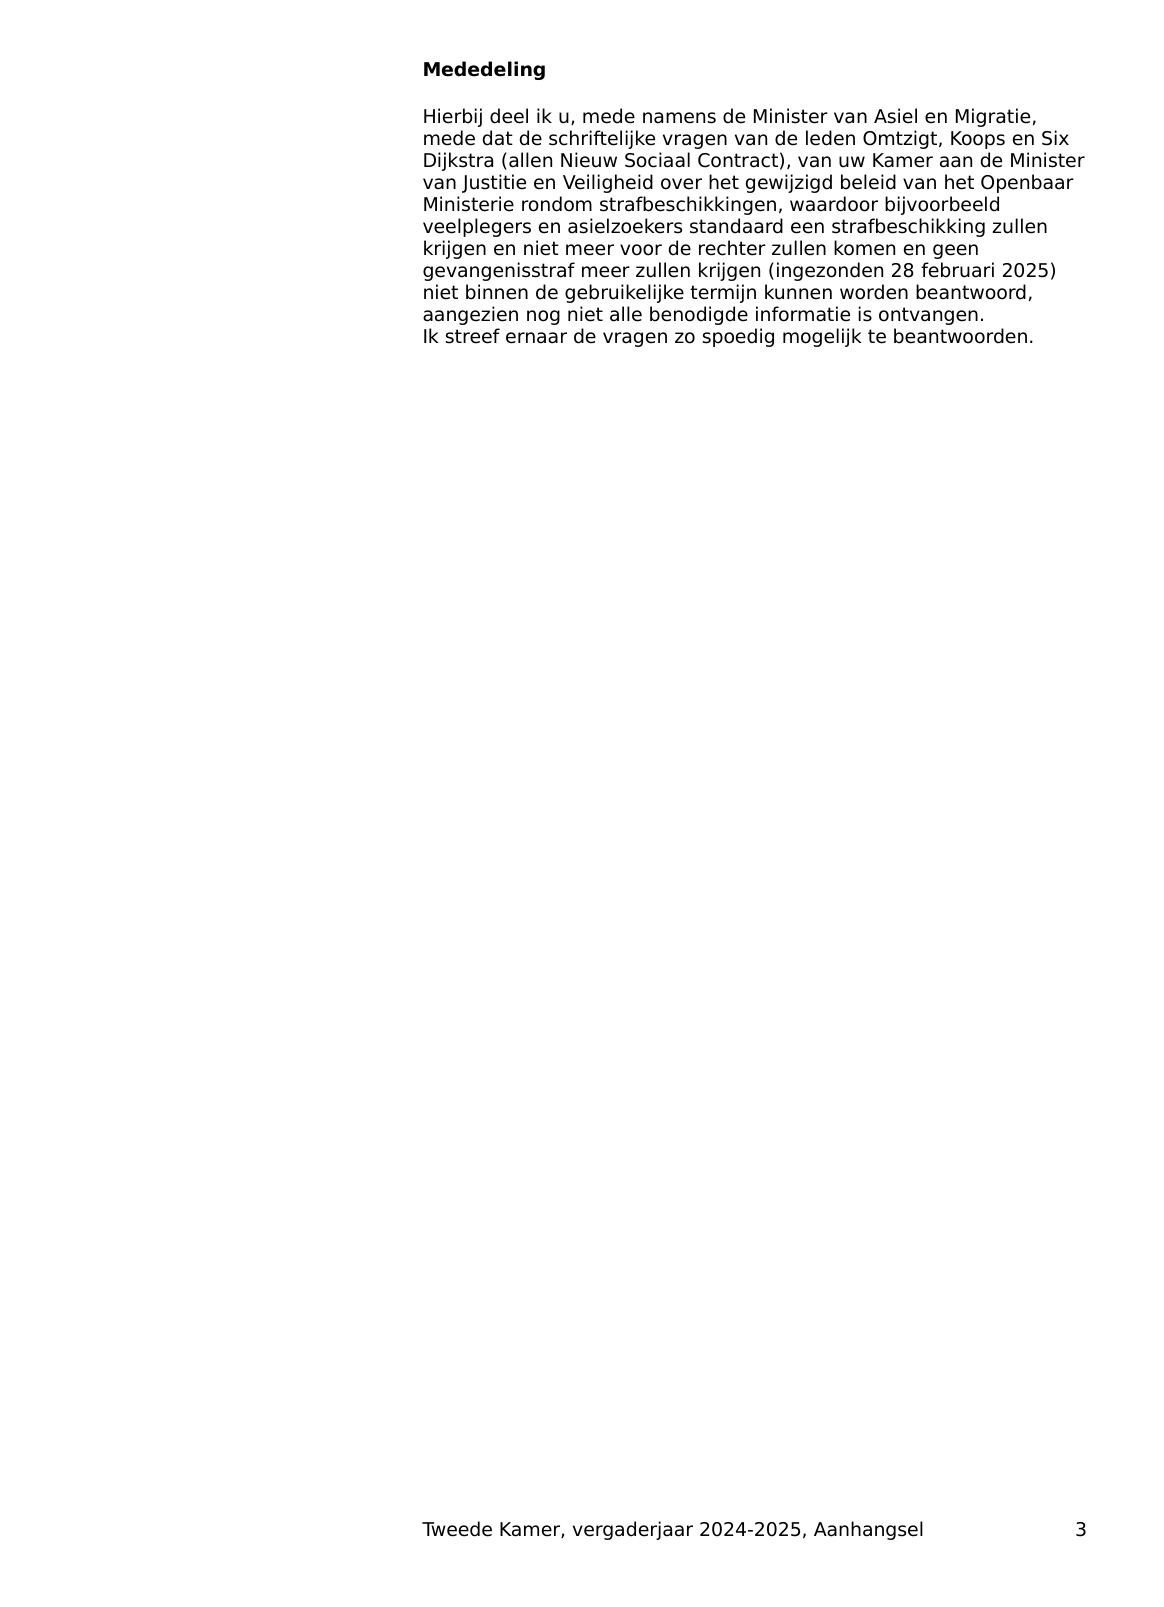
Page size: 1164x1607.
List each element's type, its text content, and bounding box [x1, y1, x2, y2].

text Ik streef ernaar de vragen zo spoedig mogelijk te beantwoorden. [422, 326, 1087, 348]
text Hierbij deel ik u, mede namens de Minister van Asiel en Migratie, mede dat de schriftelijke vragen van de leden Omtzigt, Koops en Six Dijkstra (allen Nieuw Sociaal Contract), van uw Kamer aan de Minister van Justitie en Veiligheid over het gewijzigd beleid van het Openbaar Ministerie rondom strafbeschikkingen, waardoor bijvoorbeeld veelplegers en asielzoekers standaard een strafbeschikking zullen krijgen en niet meer voor de rechter zullen komen en geen gevangenisstraf meer zullen krijgen (ingezonden 28 februari 2025) niet binnen de gebruikelijke termijn kunnen worden beantwoord, aangezien nog niet alle benodigde informatie is ontvangen. [422, 106, 1087, 326]
subtitle Mededeling [422, 59, 1087, 81]
